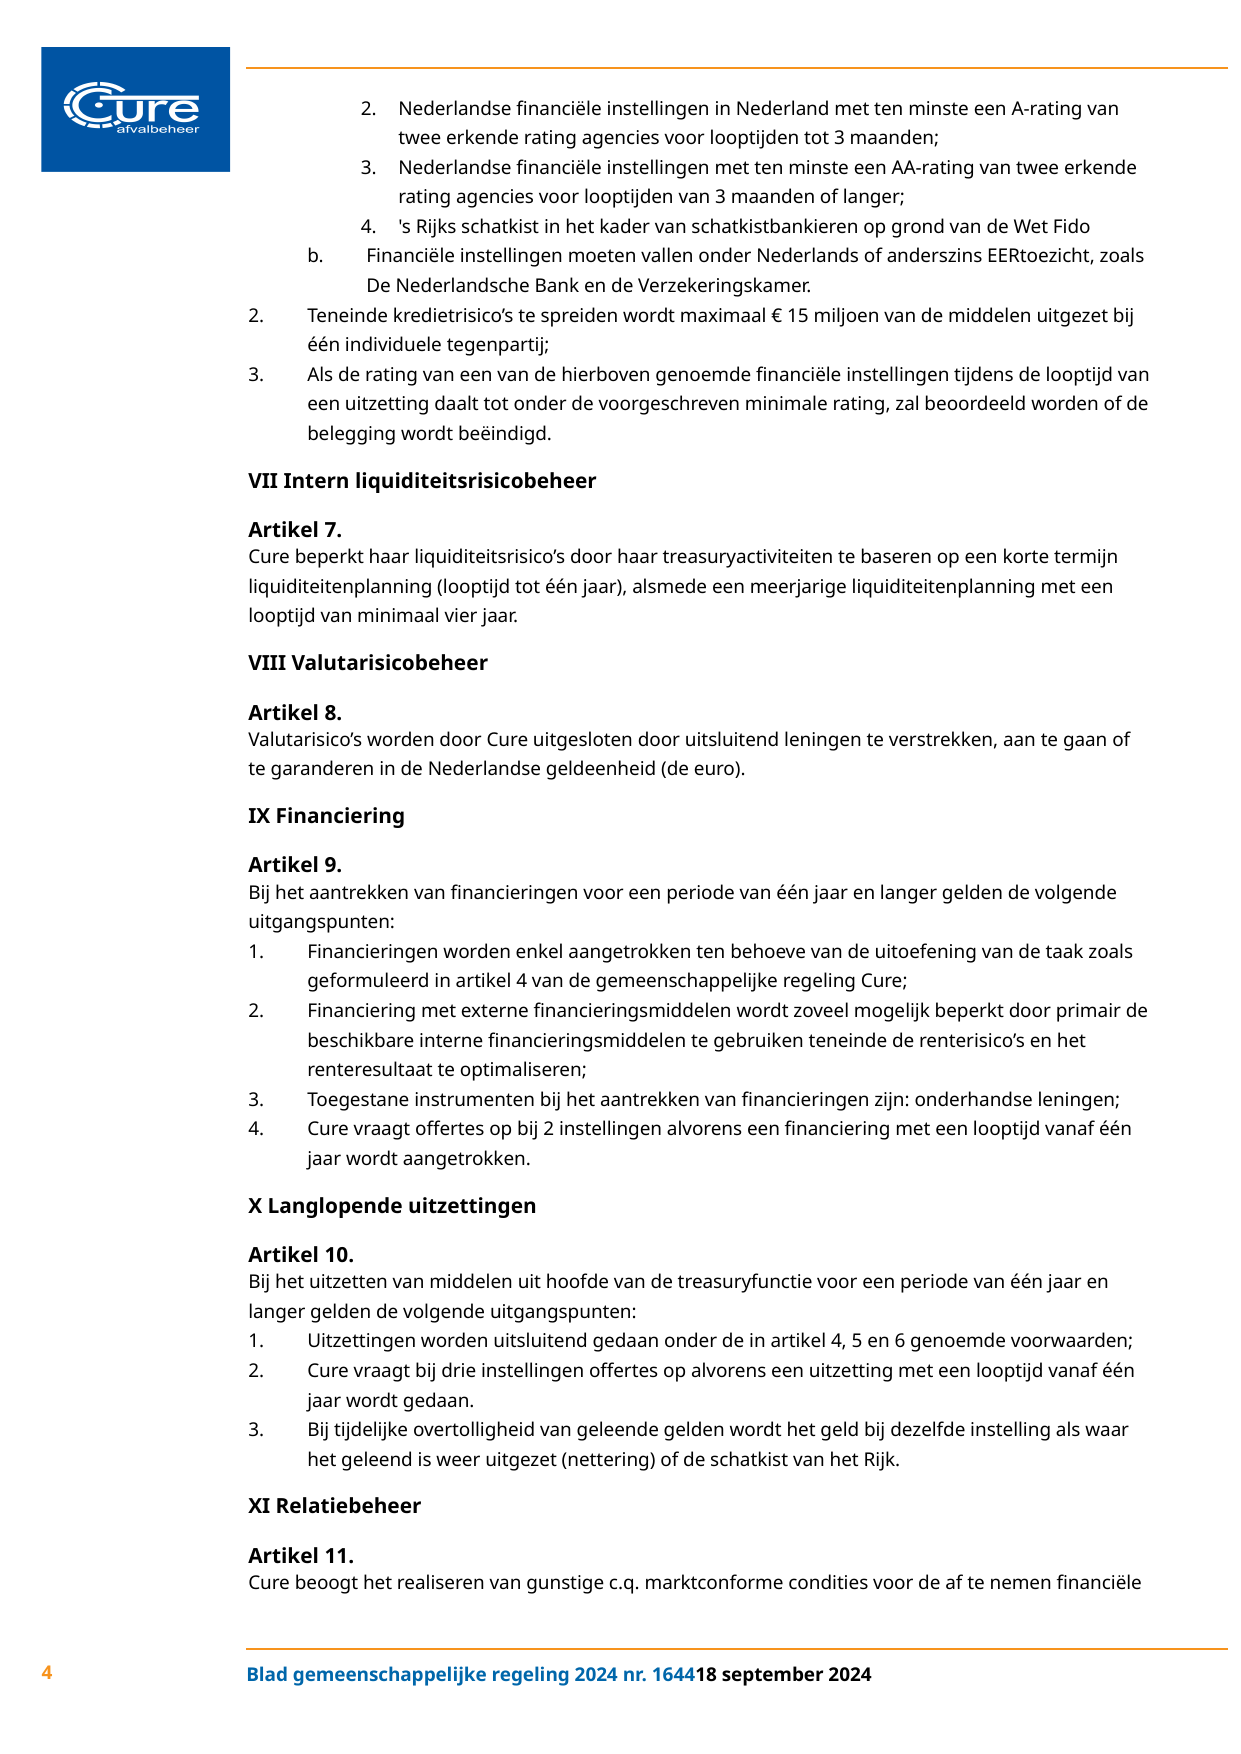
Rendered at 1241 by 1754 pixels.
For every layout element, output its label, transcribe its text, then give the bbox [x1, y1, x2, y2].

text Cure beperkt haar liquiditeitsrisico’s door haar treasuryactiviteiten te baseren op een korte termijn liquiditeitenplanning (looptijd tot één jaar), alsmede een meerjarige liquiditeitenplanning met een looptijd van minimaal vier jaar. [248, 543, 1152, 628]
text Artikel 7. [248, 515, 1152, 543]
text Artikel 11. [248, 1541, 1152, 1569]
text Artikel 9. [248, 851, 1152, 879]
list Financiële instellingen moeten vallen onder Nederlands of anderszins EERtoezicht, zoals De Nederlandsche Bank en de Verzekeringskamer. [307, 243, 1152, 298]
text Bij het aantrekken van financieringen voor een periode van één jaar en langer gelden de volgende uitgangspunten: [248, 879, 1152, 934]
text VII Intern liquiditeitsrisicobeheer [248, 466, 1152, 494]
list 's Rijks schatkist in het kader van schatkistbankieren op grond van de Wet Fido [361, 213, 1152, 239]
text XI Relatiebeheer [248, 1492, 1152, 1520]
list Bij tijdelijke overtolligheid van geleende gelden wordt het geld bij dezelfde instelling als waar het geleend is weer uitgezet (nettering) of de schatkist van het Rijk. [248, 1416, 1152, 1472]
text Artikel 8. [248, 698, 1152, 726]
list Financieringen worden enkel aangetrokken ten behoeve van de uitoefening van de taak zoals geformuleerd in artikel 4 van de gemeenschappelijke regeling Cure; [248, 938, 1152, 993]
text Cure beoogt het realiseren van gunstige c.q. marktconforme condities voor de af te nemen financiële [248, 1569, 1152, 1595]
text Artikel 10. [248, 1240, 1152, 1268]
text Bij het uitzetten van middelen uit hoofde van de treasuryfunctie voor een periode van één jaar en langer gelden de volgende uitgangspunten: [248, 1268, 1152, 1324]
text X Langlopende uitzettingen [248, 1191, 1152, 1219]
list Als de rating van een van de hierboven genoemde financiële instellingen tijdens de looptijd van een uitzetting daalt tot onder de voorgeschreven minimale rating, zal beoordeeld worden of de belegging wordt beëindigd. [248, 361, 1152, 446]
picture [41, 47, 231, 172]
list Cure vraagt bij drie instellingen offertes op alvorens een uitzetting met een looptijd vanaf één jaar wordt gedaan. [248, 1357, 1152, 1413]
list Financiering met externe financieringsmiddelen wordt zoveel mogelijk beperkt door primair de beschikbare interne financieringsmiddelen te gebruiken teneinde de renterisico’s en het renteresultaat te optimaliseren; [248, 997, 1152, 1082]
list Teneinde kredietrisico’s te spreiden wordt maximaal € 15 miljoen van de middelen uitgezet bij één individuele tegenpartij; [248, 302, 1152, 357]
list Nederlandse financiële instellingen met ten minste een AA-rating van twee erkende rating agencies voor looptijden van 3 maanden of langer; [361, 154, 1152, 209]
list Cure vraagt offertes op bij 2 instellingen alvorens een financiering met een looptijd vanaf één jaar wordt aangetrokken. [248, 1116, 1152, 1171]
list Nederlandse financiële instellingen in Nederland met ten minste een A-rating van twee erkende rating agencies voor looptijden tot 3 maanden; [361, 95, 1152, 150]
text Valutarisico’s worden door Cure uitgesloten door uitsluitend leningen te verstrekken, aan te gaan of te garanderen in de Nederlandse geldeenheid (de euro). [248, 726, 1152, 781]
list Toegestane instrumenten bij het aantrekken van financieringen zijn: onderhandse leningen; [248, 1086, 1152, 1112]
text VIII Valutarisicobeheer [248, 648, 1152, 677]
text IX Financiering [248, 801, 1152, 830]
list Uitzettingen worden uitsluitend gedaan onder de in artikel 4, 5 en 6 genoemde voorwaarden; [248, 1328, 1152, 1353]
